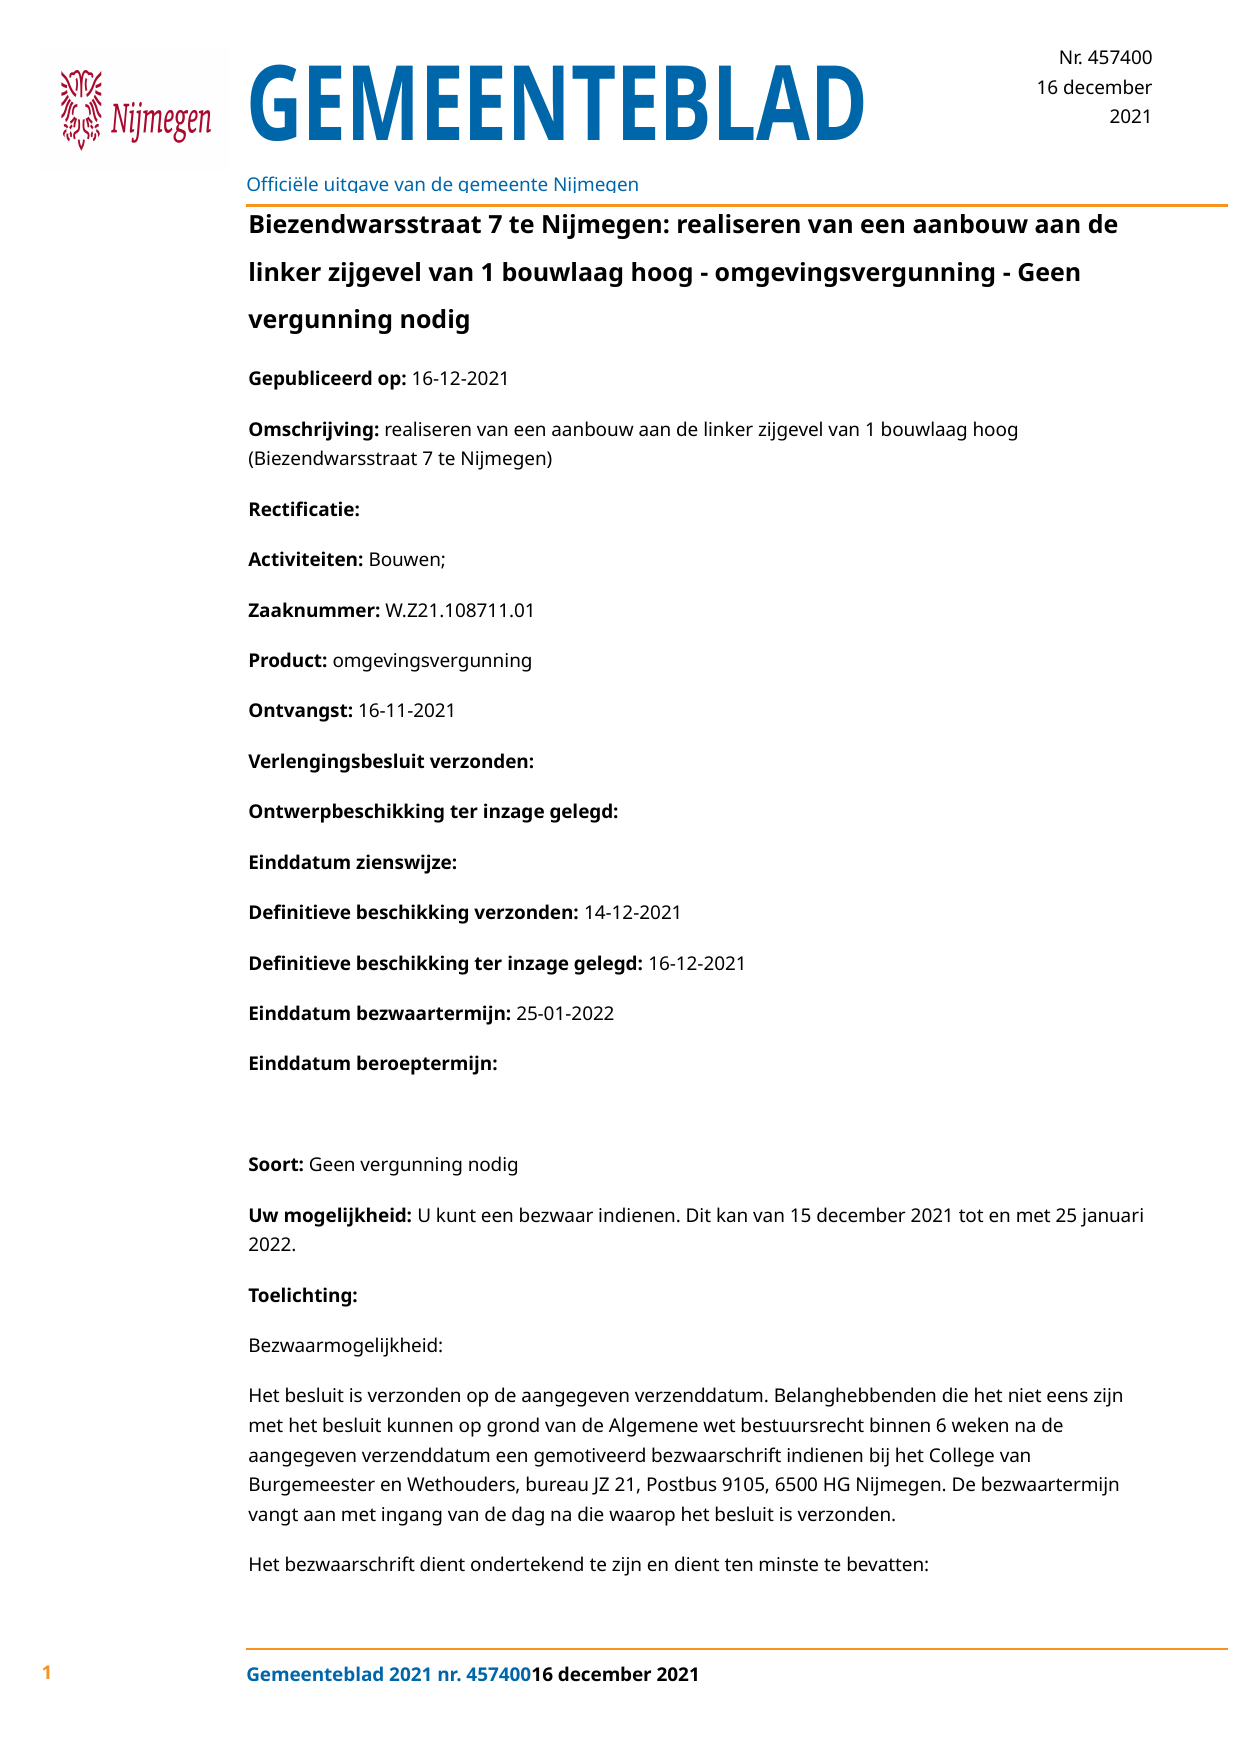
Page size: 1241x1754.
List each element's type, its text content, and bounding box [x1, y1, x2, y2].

picture [41, 47, 231, 172]
text Bezwaarmogelijkheid: [248, 1332, 1152, 1358]
text Toelichting: [248, 1282, 1152, 1307]
text Soort: Geen vergunning nodig [248, 1151, 1152, 1177]
text Verlengingsbesluit verzonden: [248, 748, 1152, 774]
text Einddatum beroeptermijn: [248, 1051, 1152, 1076]
text Einddatum zienswijze: [248, 849, 1152, 874]
text Activiteiten: Bouwen; [248, 546, 1152, 572]
text Rectificatie: [248, 496, 1152, 522]
text Ontvangst: 16-11-2021 [248, 698, 1152, 723]
text Het besluit is verzonden op de aangegeven verzenddatum. Belanghebbenden die het niet eens zijn met het besluit kunnen op grond van de Algemene wet bestuursrecht binnen 6 weken na de aangegeven verzenddatum een gemotiveerd bezwaarschrift indienen bij het College van Burgemeester en Wethouders, bureau JZ 21, Postbus 9105, 6500 HG Nijmegen. De bezwaartermijn vangt aan met ingang van de dag na die waarop het besluit is verzonden. [248, 1383, 1152, 1527]
text Einddatum bezwaartermijn: 25-01-2022 [248, 1000, 1152, 1026]
text Product: omgevingsvergunning [248, 647, 1152, 673]
text Definitieve beschikking verzonden: 14-12-2021 [248, 899, 1152, 925]
text Omschrijving: realiseren van een aanbouw aan de linker zijgevel van 1 bouwlaag hoog (Biezendwarsstraat 7 te Nijmegen) [248, 416, 1152, 471]
text Uw mogelijkheid: U kunt een bezwaar indienen. Dit kan van 15 december 2021 tot en met 25 januari 2022. [248, 1202, 1152, 1257]
text Ontwerpbeschikking ter inzage gelegd: [248, 798, 1152, 824]
text Definitieve beschikking ter inzage gelegd: 16-12-2021 [248, 950, 1152, 975]
text Biezendwarsstraat 7 te Nijmegen: realiseren van een aanbouw aan de linker zijgevel van 1 bouwlaag hoog - omgevingsvergunning - Geen vergunning nodig [248, 207, 1152, 336]
text Het bezwaarschrift dient ondertekend te zijn en dient ten minste te bevatten: [248, 1551, 1152, 1577]
text Gepubliceerd op: 16-12-2021 [248, 366, 1152, 391]
text Zaaknummer: W.Z21.108711.01 [248, 597, 1152, 622]
